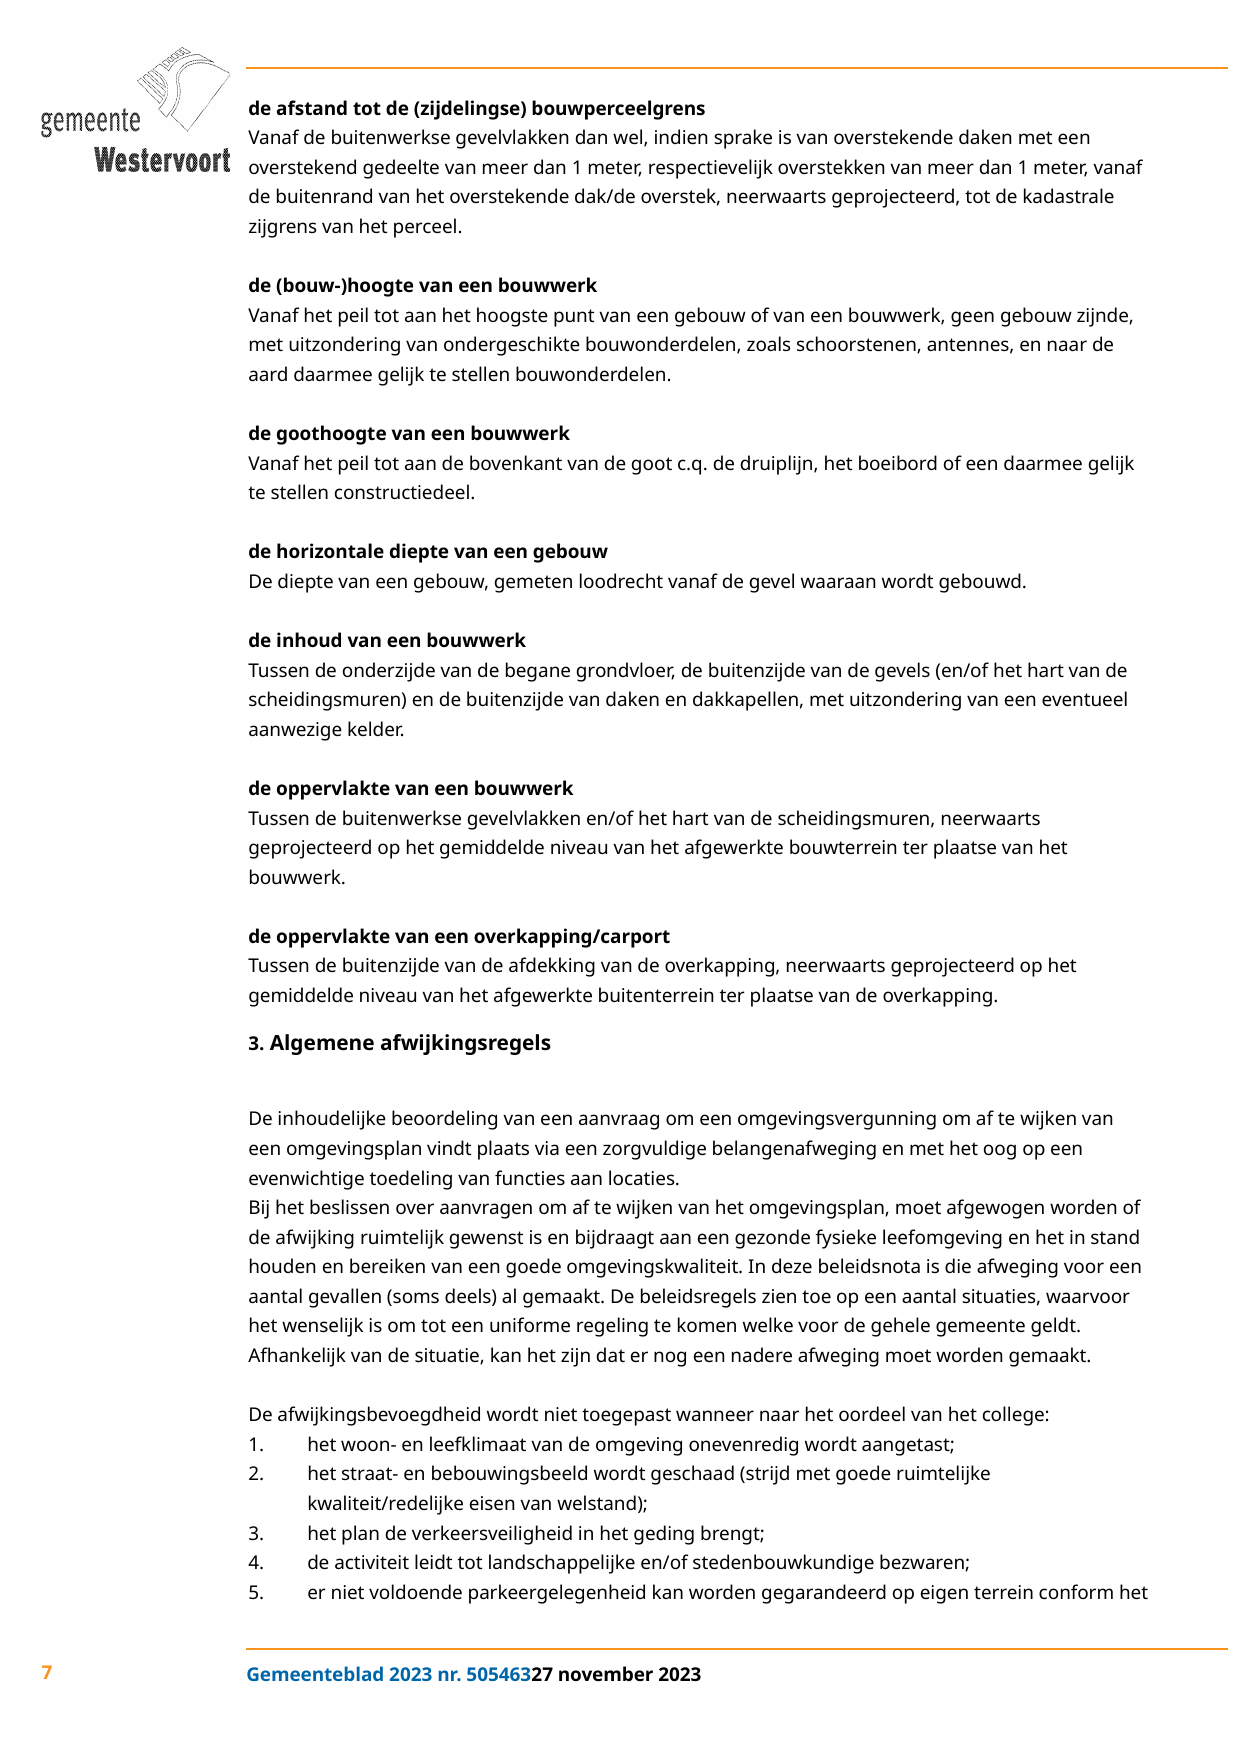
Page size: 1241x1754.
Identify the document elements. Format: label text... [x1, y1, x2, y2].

list het woon- en leefklimaat van de omgeving onevenredig wordt aangetast; [248, 1431, 1152, 1457]
text Tussen de buitenzijde van de afdekking van de overkapping, neerwaarts geprojecteerd op het gemiddelde niveau van het afgewerkte buitenterrein ter plaatse van de overkapping. [248, 953, 1152, 1008]
text Vanaf het peil tot aan het hoogste punt van een gebouw of van een bouwwerk, geen gebouw zijnde, met uitzondering van ondergeschikte bouwonderdelen, zoals schoorstenen, antennes, en naar de aard daarmee gelijk te stellen bouwonderdelen. [248, 302, 1152, 387]
text De inhoudelijke beoordeling van een aanvraag om een omgevingsvergunning om af te wijken van een omgevingsplan vindt plaats via een zorgvuldige belangenafweging en met het oog op een evenwichtige toedeling van functies aan locaties. [248, 1106, 1152, 1191]
text De diepte van een gebouw, gemeten loodrecht vanaf de gevel waaraan wordt gebouwd. [248, 568, 1152, 594]
text de inhoud van een bouwwerk [248, 627, 1152, 653]
text de oppervlakte van een overkapping/carport [248, 923, 1152, 949]
text de afstand tot de (zijdelingse) bouwperceelgrens [248, 95, 1152, 121]
text 3. Algemene afwijkingsregels [248, 1028, 1152, 1056]
text Vanaf de buitenwerkse gevelvlakken dan wel, indien sprake is van overstekende daken met een overstekend gedeelte van meer dan 1 meter, respectievelijk overstekken van meer dan 1 meter, vanaf de buitenrand van het overstekende dak/de overstek, neerwaarts geprojecteerd, tot de kadastrale zijgrens van het perceel. [248, 124, 1152, 239]
picture [41, 47, 231, 172]
text De afwijkingsbevoegdheid wordt niet toegepast wanneer naar het oordeel van het college: [248, 1401, 1152, 1427]
text de horizontale diepte van een gebouw [248, 538, 1152, 564]
list het straat- en bebouwingsbeeld wordt geschaad (strijd met goede ruimtelijke kwaliteit/redelijke eisen van welstand); [248, 1461, 1152, 1516]
list het plan de verkeersveiligheid in het geding brengt; [248, 1520, 1152, 1546]
text Bij het beslissen over aanvragen om af te wijken van het omgevingsplan, moet afgewogen worden of de afwijking ruimtelijk gewenst is en bijdraagt aan een gezonde fysieke leefomgeving en het in stand houden en bereiken van een goede omgevingskwaliteit. In deze beleidsnota is die afweging voor een aantal gevallen (soms deels) al gemaakt. De beleidsregels zien toe op een aantal situaties, waarvoor het wenselijk is om tot een uniforme regeling te komen welke voor de gehele gemeente geldt. Afhankelijk van de situatie, kan het zijn dat er nog een nadere afweging moet worden gemaakt. [248, 1194, 1152, 1368]
text de oppervlakte van een bouwwerk [248, 775, 1152, 801]
list er niet voldoende parkeergelegenheid kan worden gegarandeerd op eigen terrein conform het [248, 1579, 1152, 1605]
text de (bouw-)hoogte van een bouwwerk [248, 272, 1152, 298]
text Tussen de buitenwerkse gevelvlakken en/of het hart van de scheidingsmuren, neerwaarts geprojecteerd op het gemiddelde niveau van het afgewerkte bouwterrein ter plaatse van het bouwwerk. [248, 805, 1152, 890]
text de goothoogte van een bouwwerk [248, 420, 1152, 446]
text Tussen de onderzijde van de begane grondvloer, de buitenzijde van de gevels (en/of het hart van de scheidingsmuren) en de buitenzijde van daken en dakkapellen, met uitzondering van een eventueel aanwezige kelder. [248, 657, 1152, 742]
text Vanaf het peil tot aan de bovenkant van de goot c.q. de druiplijn, het boeibord of een daarmee gelijk te stellen constructiedeel. [248, 450, 1152, 505]
list de activiteit leidt tot landschappelijke en/of stedenbouwkundige bezwaren; [248, 1549, 1152, 1575]
